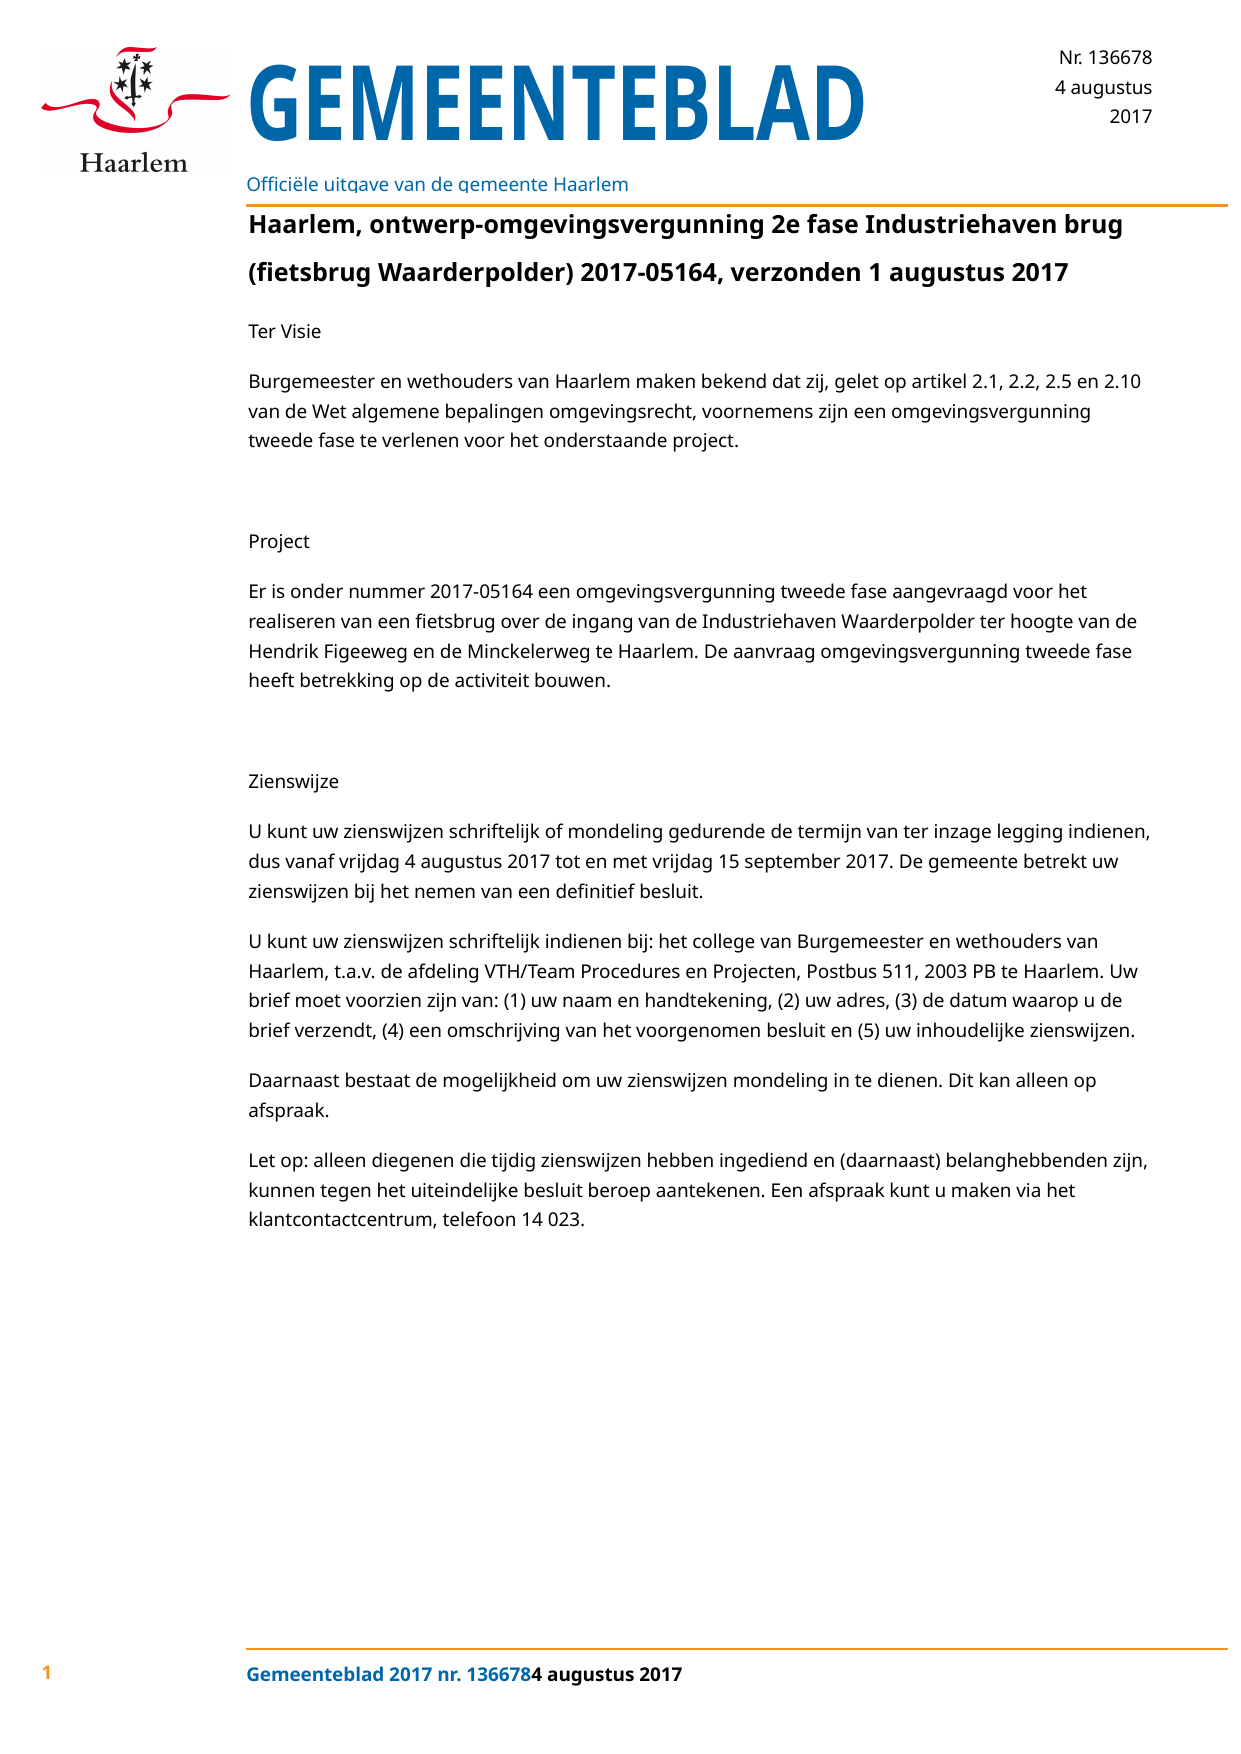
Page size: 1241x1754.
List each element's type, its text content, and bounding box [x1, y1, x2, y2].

text Project [248, 528, 1152, 554]
text Zienswijze [248, 768, 1152, 794]
text U kunt uw zienswijzen schriftelijk indienen bij: het college van Burgemeester en wethouders van Haarlem, t.a.v. de afdeling VTH/Team Procedures en Projecten, Postbus 511, 2003 PB te Haarlem. Uw brief moet voorzien zijn van: (1) uw naam en handtekening, (2) uw adres, (3) de datum waarop u de brief verzendt, (4) een omschrijving van het voorgenomen besluit en (5) uw inhoudelijke zienswijzen. [248, 928, 1152, 1043]
picture [41, 47, 231, 172]
text Er is onder nummer 2017-05164 een omgevingsvergunning tweede fase aangevraagd voor het realiseren van een fietsbrug over de ingang van de Industriehaven Waarderpolder ter hoogte van de Hendrik Figeeweg en de Minckelerweg te Haarlem. De aanvraag omgevingsvergunning tweede fase heeft betrekking op de activiteit bouwen. [248, 579, 1152, 693]
text U kunt uw zienswijzen schriftelijk of mondeling gedurende de termijn van ter inzage legging indienen, dus vanaf vrijdag 4 augustus 2017 tot en met vrijdag 15 september 2017. De gemeente betrekt uw zienswijzen bij het nemen van een definitief besluit. [248, 819, 1152, 904]
text Let op: alleen diegenen die tijdig zienswijzen hebben ingediend en (daarnaast) belanghebbenden zijn, kunnen tegen het uiteindelijke besluit beroep aantekenen. Een afspraak kunt u maken via het klantcontactcentrum, telefoon 14 023. [248, 1147, 1152, 1232]
text Burgemeester en wethouders van Haarlem maken bekend dat zij, gelet op artikel 2.1, 2.2, 2.5 en 2.10 van de Wet algemene bepalingen omgevingsrecht, voornemens zijn een omgevingsvergunning tweede fase te verlenen voor het onderstaande project. [248, 368, 1152, 453]
text Haarlem, ontwerp-omgevingsvergunning 2e fase Industriehaven brug (fietsbrug Waarderpolder) 2017-05164, verzonden 1 augustus 2017 [248, 207, 1152, 288]
text Daarnaast bestaat de mogelijkheid om uw zienswijzen mondeling in te dienen. Dit kan alleen op afspraak. [248, 1067, 1152, 1123]
text Ter Visie [248, 318, 1152, 344]
